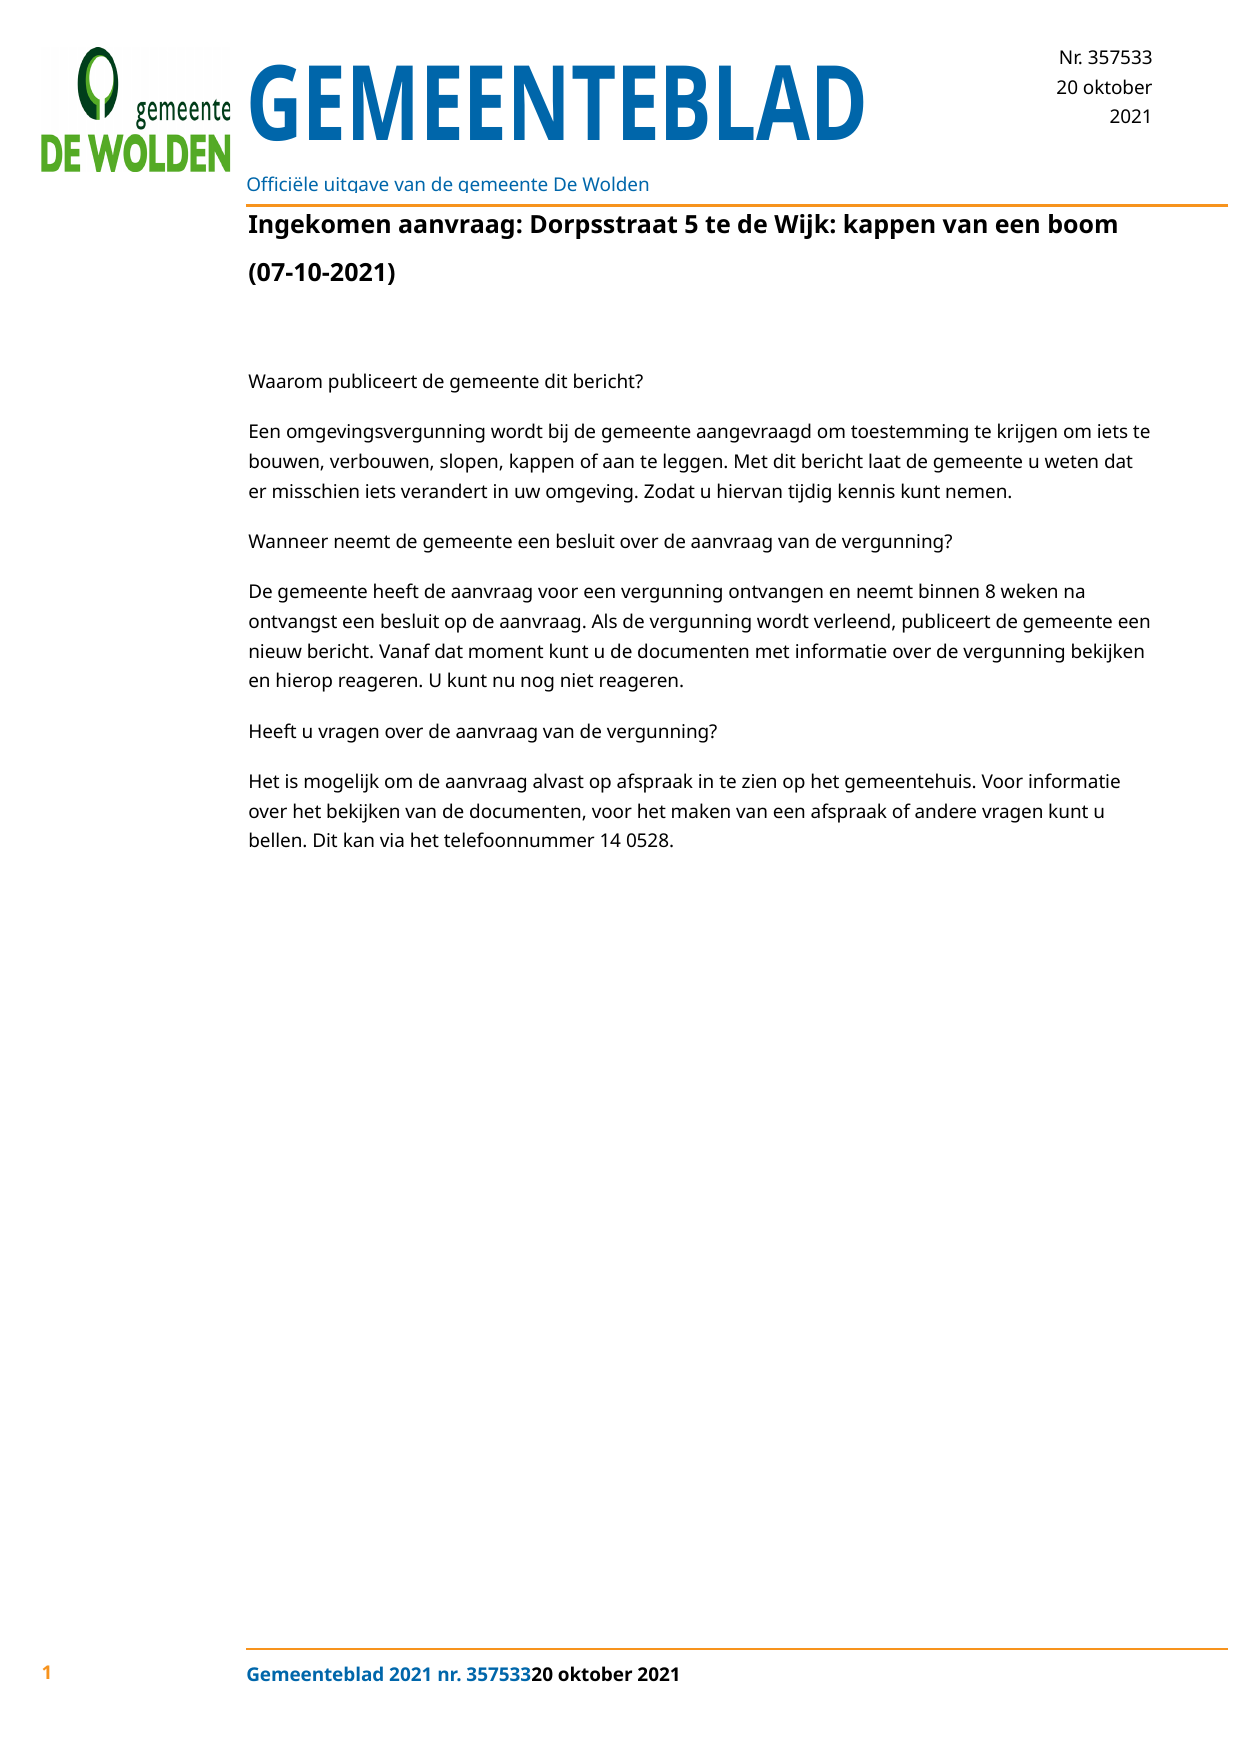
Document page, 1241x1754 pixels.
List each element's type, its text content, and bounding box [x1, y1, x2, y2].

picture [41, 47, 231, 172]
text Ingekomen aanvraag: Dorpsstraat 5 te de Wijk: kappen van een boom (07-10-2021) [248, 207, 1152, 288]
text Wanneer neemt de gemeente een besluit over de aanvraag van de vergunning? [248, 528, 1152, 554]
text Heeft u vragen over de aanvraag van de vergunning? [248, 718, 1152, 744]
text De gemeente heeft de aanvraag voor een vergunning ontvangen en neemt binnen 8 weken na ontvangst een besluit op de aanvraag. Als de vergunning wordt verleend, publiceert de gemeente een nieuw bericht. Vanaf dat moment kunt u de documenten met informatie over de vergunning bekijken en hierop reageren. U kunt nu nog niet reageren. [248, 579, 1152, 693]
text Een omgevingsvergunning wordt bij de gemeente aangevraagd om toestemming te krijgen om iets te bouwen, verbouwen, slopen, kappen of aan te leggen. Met dit bericht laat de gemeente u weten dat er misschien iets verandert in uw omgeving. Zodat u hiervan tijdig kennis kunt nemen. [248, 419, 1152, 504]
text Het is mogelijk om de aanvraag alvast op afspraak in te zien op het gemeentehuis. Voor informatie over het bekijken van de documenten, voor het maken van een afspraak of andere vragen kunt u bellen. Dit kan via het telefoonnummer 14 0528. [248, 768, 1152, 853]
text Waarom publiceert de gemeente dit bericht? [248, 368, 1152, 394]
